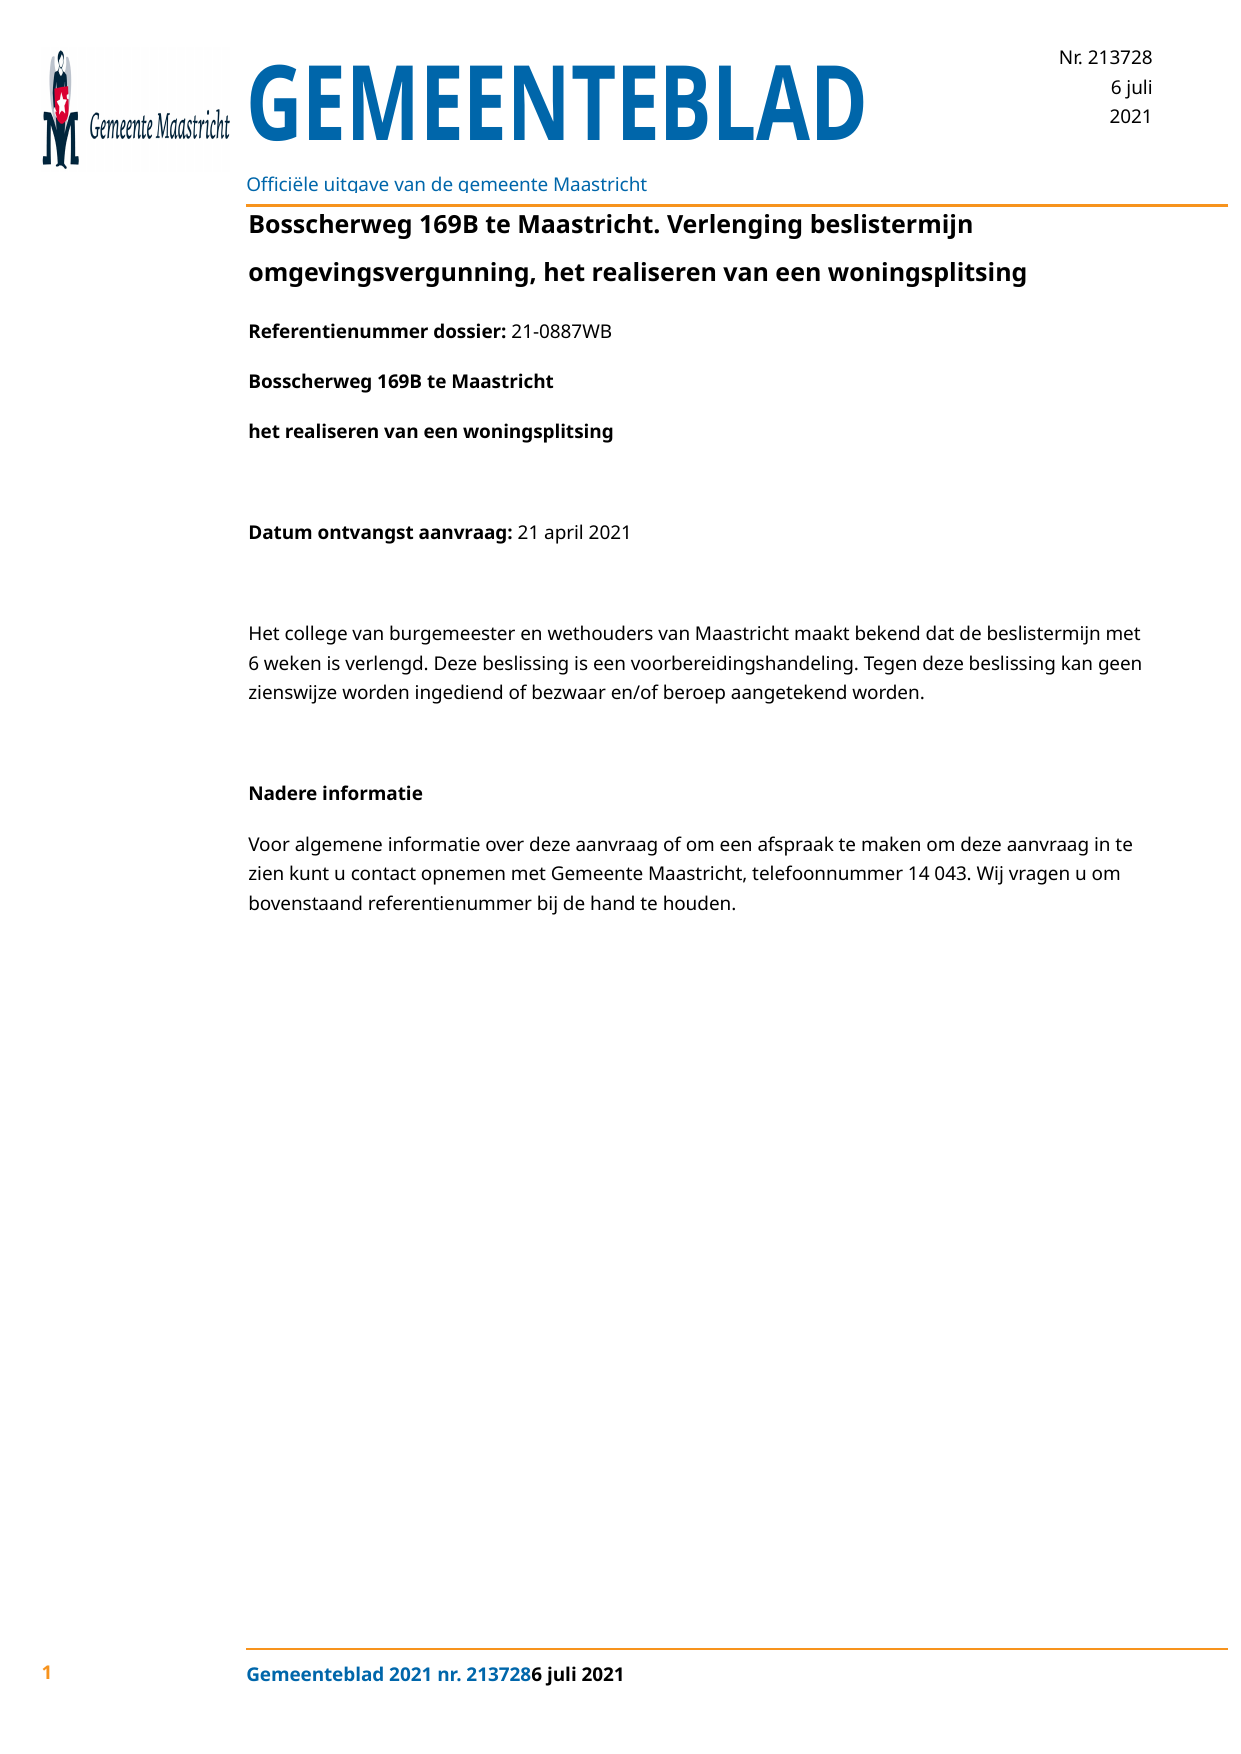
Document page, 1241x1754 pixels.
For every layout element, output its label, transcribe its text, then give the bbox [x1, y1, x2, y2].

picture [41, 47, 231, 172]
text Bosscherweg 169B te Maastricht. Verlenging beslistermijn omgevingsvergunning, het realiseren van een woningsplitsing [248, 207, 1152, 288]
text Datum ontvangst aanvraag: 21 april 2021 [248, 519, 1152, 545]
text het realiseren van een woningsplitsing [248, 419, 1152, 444]
text Voor algemene informatie over deze aanvraag of om een afspraak te maken om deze aanvraag in te zien kunt u contact opnemen met Gemeente Maastricht, telefoonnummer 14 043. Wij vragen u om bovenstaand referentienummer bij de hand te houden. [248, 831, 1152, 916]
text Het college van burgemeester en wethouders van Maastricht maakt bekend dat de beslistermijn met 6 weken is verlengd. Deze beslissing is een voorbereidingshandeling. Tegen deze beslissing kan geen zienswijze worden ingediend of bezwaar en/of beroep aangetekend worden. [248, 620, 1152, 705]
text Bosscherweg 169B te Maastricht [248, 368, 1152, 394]
text Nadere informatie [248, 780, 1152, 806]
text Referentienummer dossier: 21-0887WB [248, 318, 1152, 344]
